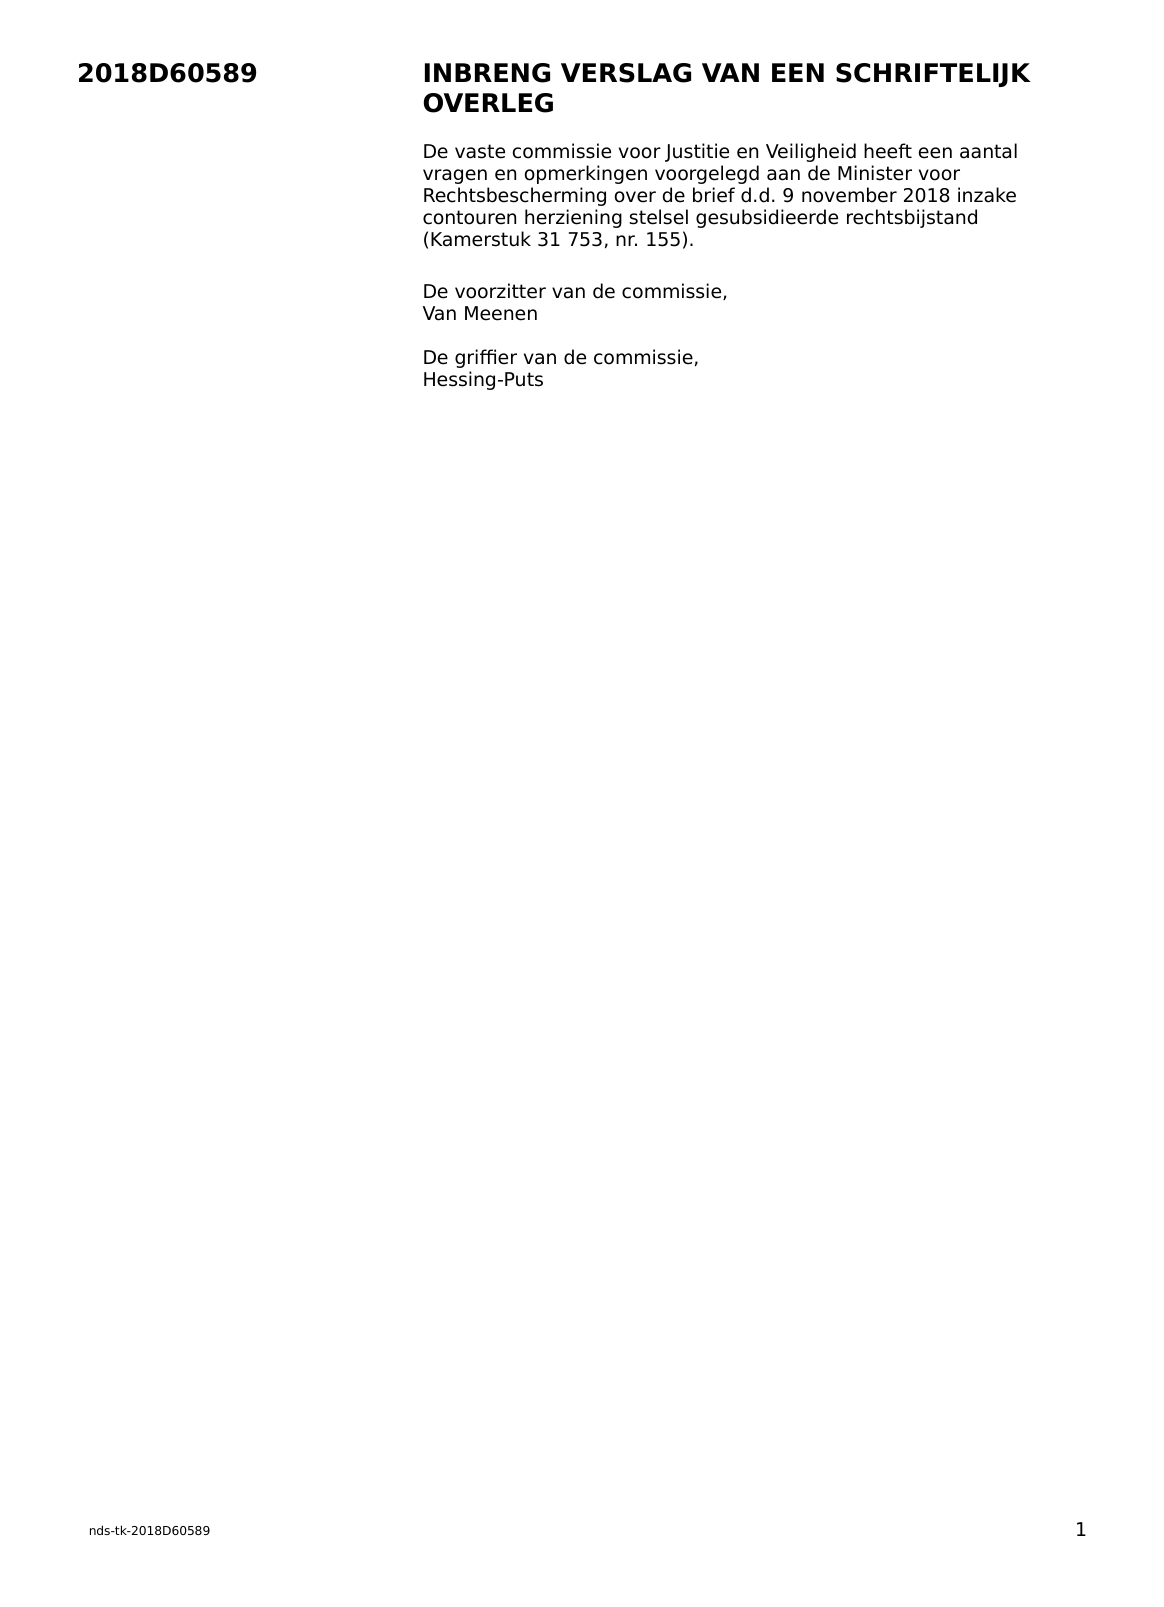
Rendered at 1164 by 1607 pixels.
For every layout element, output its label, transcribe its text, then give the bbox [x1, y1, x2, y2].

text De vaste commissie voor Justitie en Veiligheid heeft een aantal vragen en opmerkingen voorgelegd aan de Minister voor Rechtsbescherming over de brief d.d. 9 november 2018 inzake contouren herziening stelsel gesubsidieerde rechtsbijstand (Kamerstuk 31 753, nr. 155). [422, 141, 1087, 251]
text nds-tk-2018D60589 [88, 1524, 323, 1538]
text De voorzitter van de commissie, Van Meenen [422, 281, 1087, 324]
text 2018D60589 INBRENG VERSLAG VAN EEN SCHRIFTELIJK OVERLEG [77, 59, 1087, 118]
text De griffier van de commissie, Hessing-Puts [422, 347, 1087, 391]
